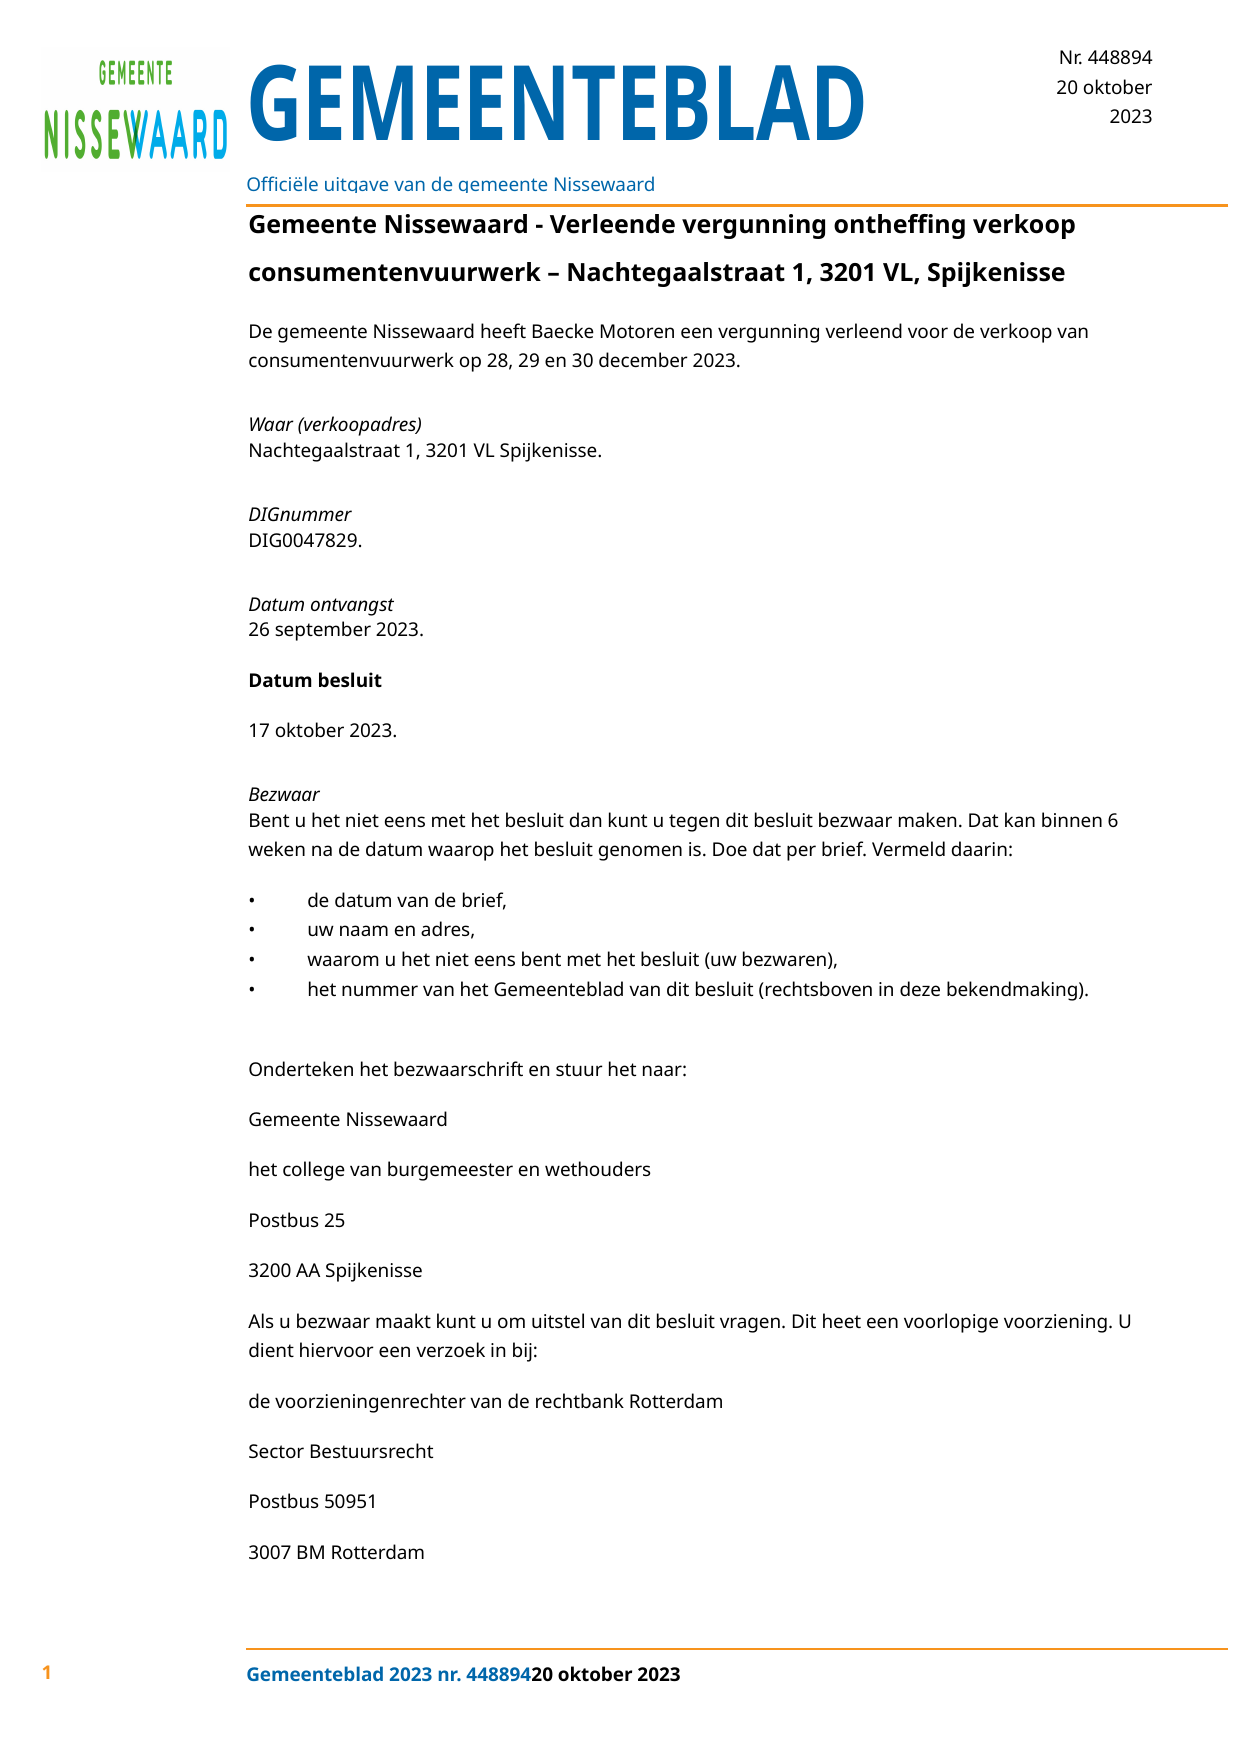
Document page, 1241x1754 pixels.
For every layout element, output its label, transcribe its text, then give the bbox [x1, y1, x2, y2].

text DIGnummer [248, 501, 1152, 527]
text Nachtegaalstraat 1, 3201 VL Spijkenisse. [248, 437, 1152, 463]
list uw naam en adres, [248, 917, 1152, 942]
text Gemeente Nissewaard - Verleende vergunning ontheffing verkoop consumentenvuurwerk – Nachtegaalstraat 1, 3201 VL, Spijkenisse [248, 207, 1152, 288]
text Onderteken het bezwaarschrift en stuur het naar: [248, 1056, 1152, 1082]
text 3200 AA Spijkenisse [248, 1257, 1152, 1283]
text Datum besluit [248, 667, 1152, 693]
text Sector Bestuursrecht [248, 1438, 1152, 1464]
list de datum van de brief, [248, 887, 1152, 913]
text het college van burgemeester en wethouders [248, 1157, 1152, 1182]
text Als u bezwaar maakt kunt u om uitstel van dit besluit vragen. Dit heet een voorlopige voorziening. U dient hiervoor een verzoek in bij: [248, 1308, 1152, 1363]
text 26 september 2023. [248, 617, 1152, 642]
text De gemeente Nissewaard heeft Baecke Motoren een vergunning verleend voor de verkoop van consumentenvuurwerk op 28, 29 en 30 december 2023. [248, 318, 1152, 373]
text 3007 BM Rotterdam [248, 1539, 1152, 1565]
text de voorzieningenrechter van de rechtbank Rotterdam [248, 1388, 1152, 1414]
list waarom u het niet eens bent met het besluit (uw bezwaren), [248, 946, 1152, 972]
text Gemeente Nissewaard [248, 1106, 1152, 1132]
text DIG0047829. [248, 527, 1152, 553]
picture [41, 47, 231, 172]
list het nummer van het Gemeenteblad van dit besluit (rechtsboven in deze bekendmaking). [248, 976, 1152, 1002]
text Postbus 50951 [248, 1489, 1152, 1514]
text Waar (verkoopadres) [248, 411, 1152, 437]
text Bezwaar [248, 781, 1152, 807]
text Datum ontvangst [248, 591, 1152, 617]
text 17 oktober 2023. [248, 717, 1152, 743]
text Postbus 25 [248, 1207, 1152, 1233]
text Bent u het niet eens met het besluit dan kunt u tegen dit besluit bezwaar maken. Dat kan binnen 6 weken na de datum waarop het besluit genomen is. Doe dat per brief. Vermeld daarin: [248, 807, 1152, 862]
